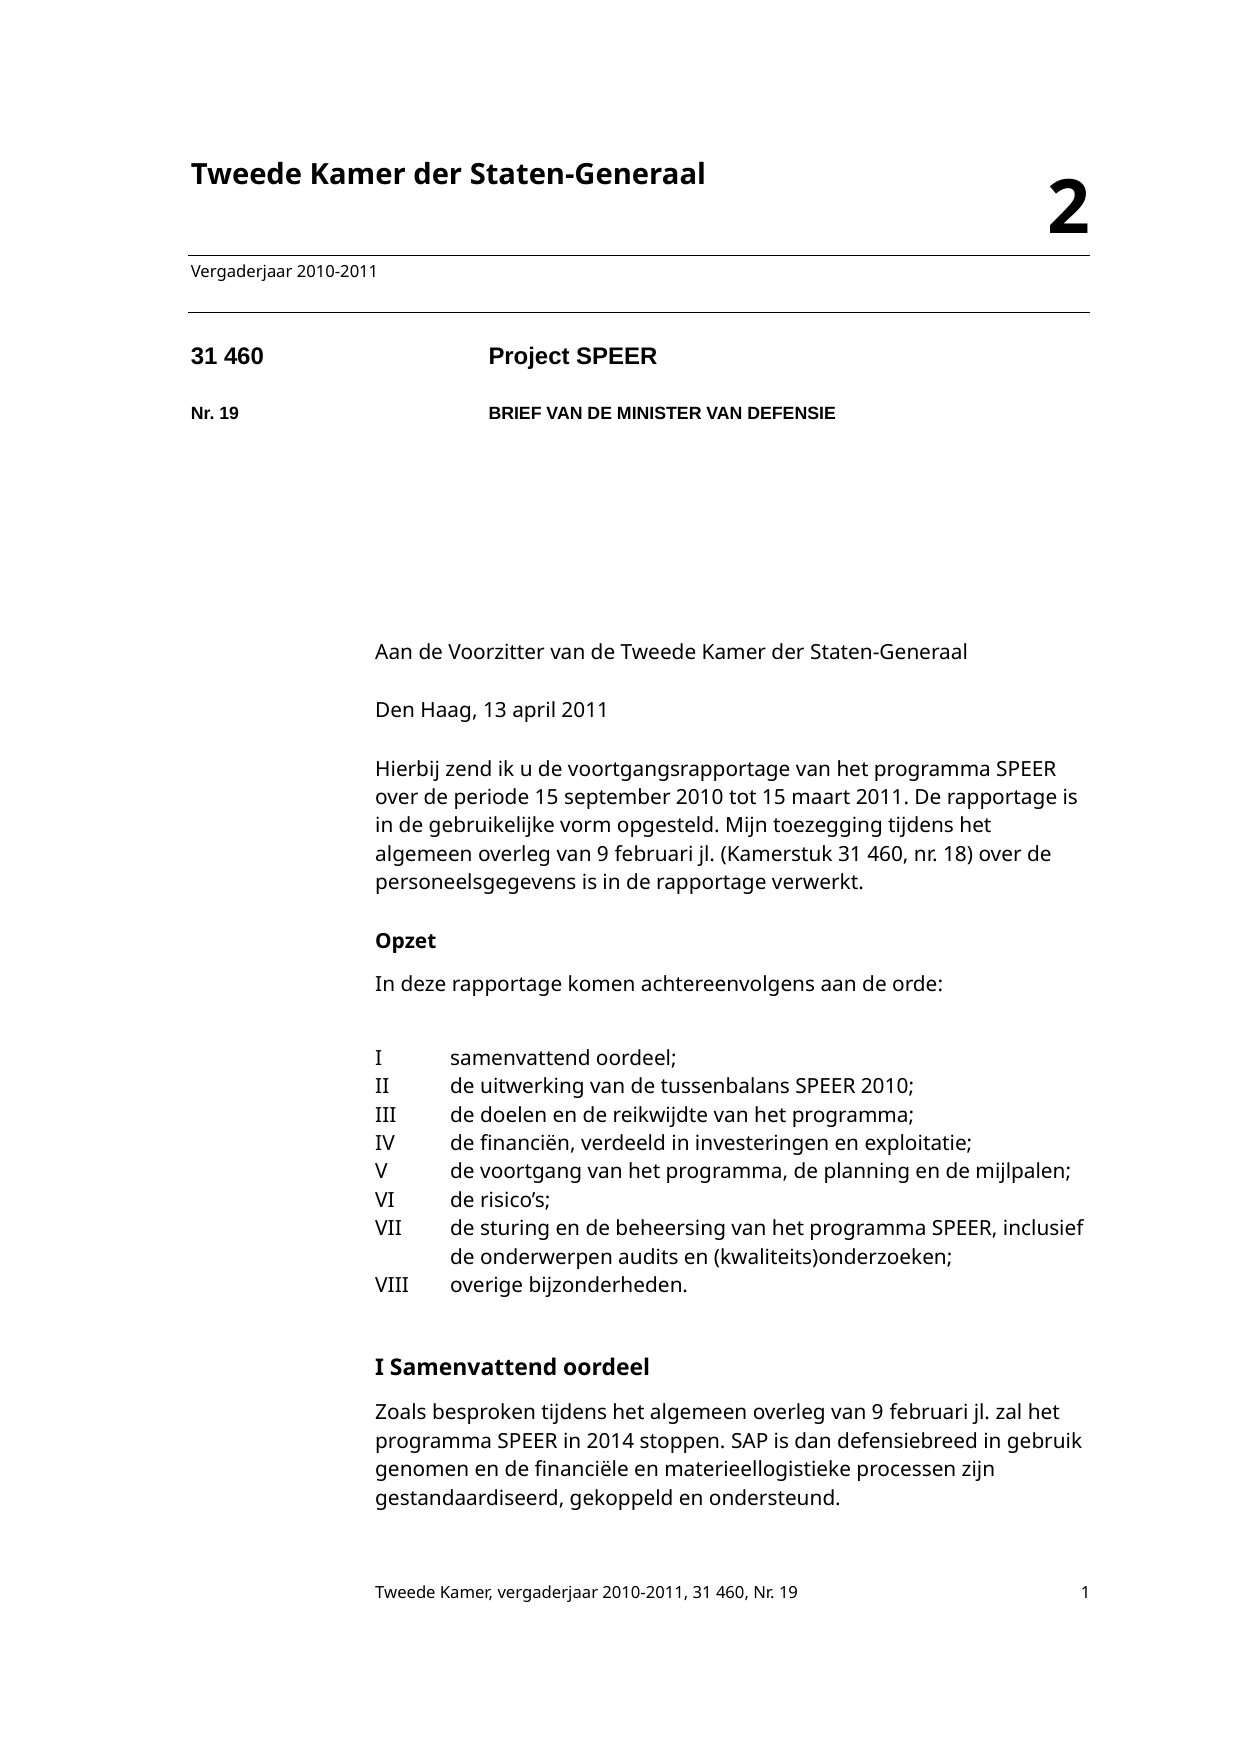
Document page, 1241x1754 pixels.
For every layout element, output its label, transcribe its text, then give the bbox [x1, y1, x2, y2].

table_cell [485, 313, 1090, 339]
text Den Haag, 13 april 2011 [375, 695, 1090, 724]
table_cell BRIEF VAN DE MINISTER VAN DEFENSIE [485, 399, 1090, 518]
text Hierbij zend ik u de voortgangsrapportage van het programma SPEER over de periode 15 september 2010 tot 15 maart 2011. De rapportage is in de gebruikelijke vorm opgesteld. Mijn toezegging tijdens het algemeen overleg van 9 februari jl. (Kamerstuk 31 460, nr. 18) over de personeelsgegevens is in de rapportage verwerkt. [375, 754, 1090, 896]
text Aan de Voorzitter van de Tweede Kamer der Staten-Generaal [375, 637, 1090, 665]
text Zoals besproken tijdens het algemeen overleg van 9 februari jl. zal het programma SPEER in 2014 stoppen. SAP is dan defensiebreed in gebruik genomen en de financiële en materieellogistieke processen zijn gestandaardiseerd, gekoppeld en ondersteund. [375, 1397, 1090, 1511]
list de sturing en de beheersing van het programma SPEER, inclusief de onderwerpen audits en (kwaliteits)onderzoeken; [375, 1213, 1090, 1270]
text Opzet [375, 926, 1090, 954]
table_cell 31 460 [188, 339, 485, 399]
table_cell [485, 256, 1090, 312]
table_cell Nr. 19 [188, 399, 485, 518]
list de voortgang van het programma, de planning en de mijlpalen; [375, 1157, 1090, 1185]
table_cell Project SPEER [485, 339, 1090, 399]
list de uitwerking van de tussenbalans SPEER 2010; [375, 1071, 1090, 1100]
list samenvattend oordeel; [375, 1043, 1090, 1071]
table_header Tweede Kamer der Staten-Generaal [188, 150, 909, 255]
list de risico’s; [375, 1185, 1090, 1213]
table_cell Vergaderjaar 2010-2011 [188, 256, 485, 312]
list overige bijzonderheden. [375, 1270, 1090, 1299]
table_header 2 [910, 150, 1090, 255]
table_cell [188, 313, 485, 339]
text In deze rapportage komen achtereenvolgens aan de orde: [375, 969, 1090, 998]
list de financiën, verdeeld in investeringen en exploitatie; [375, 1128, 1090, 1157]
subtitle I Samenvattend oordeel [375, 1351, 1090, 1382]
list de doelen en de reikwijdte van het programma; [375, 1100, 1090, 1128]
